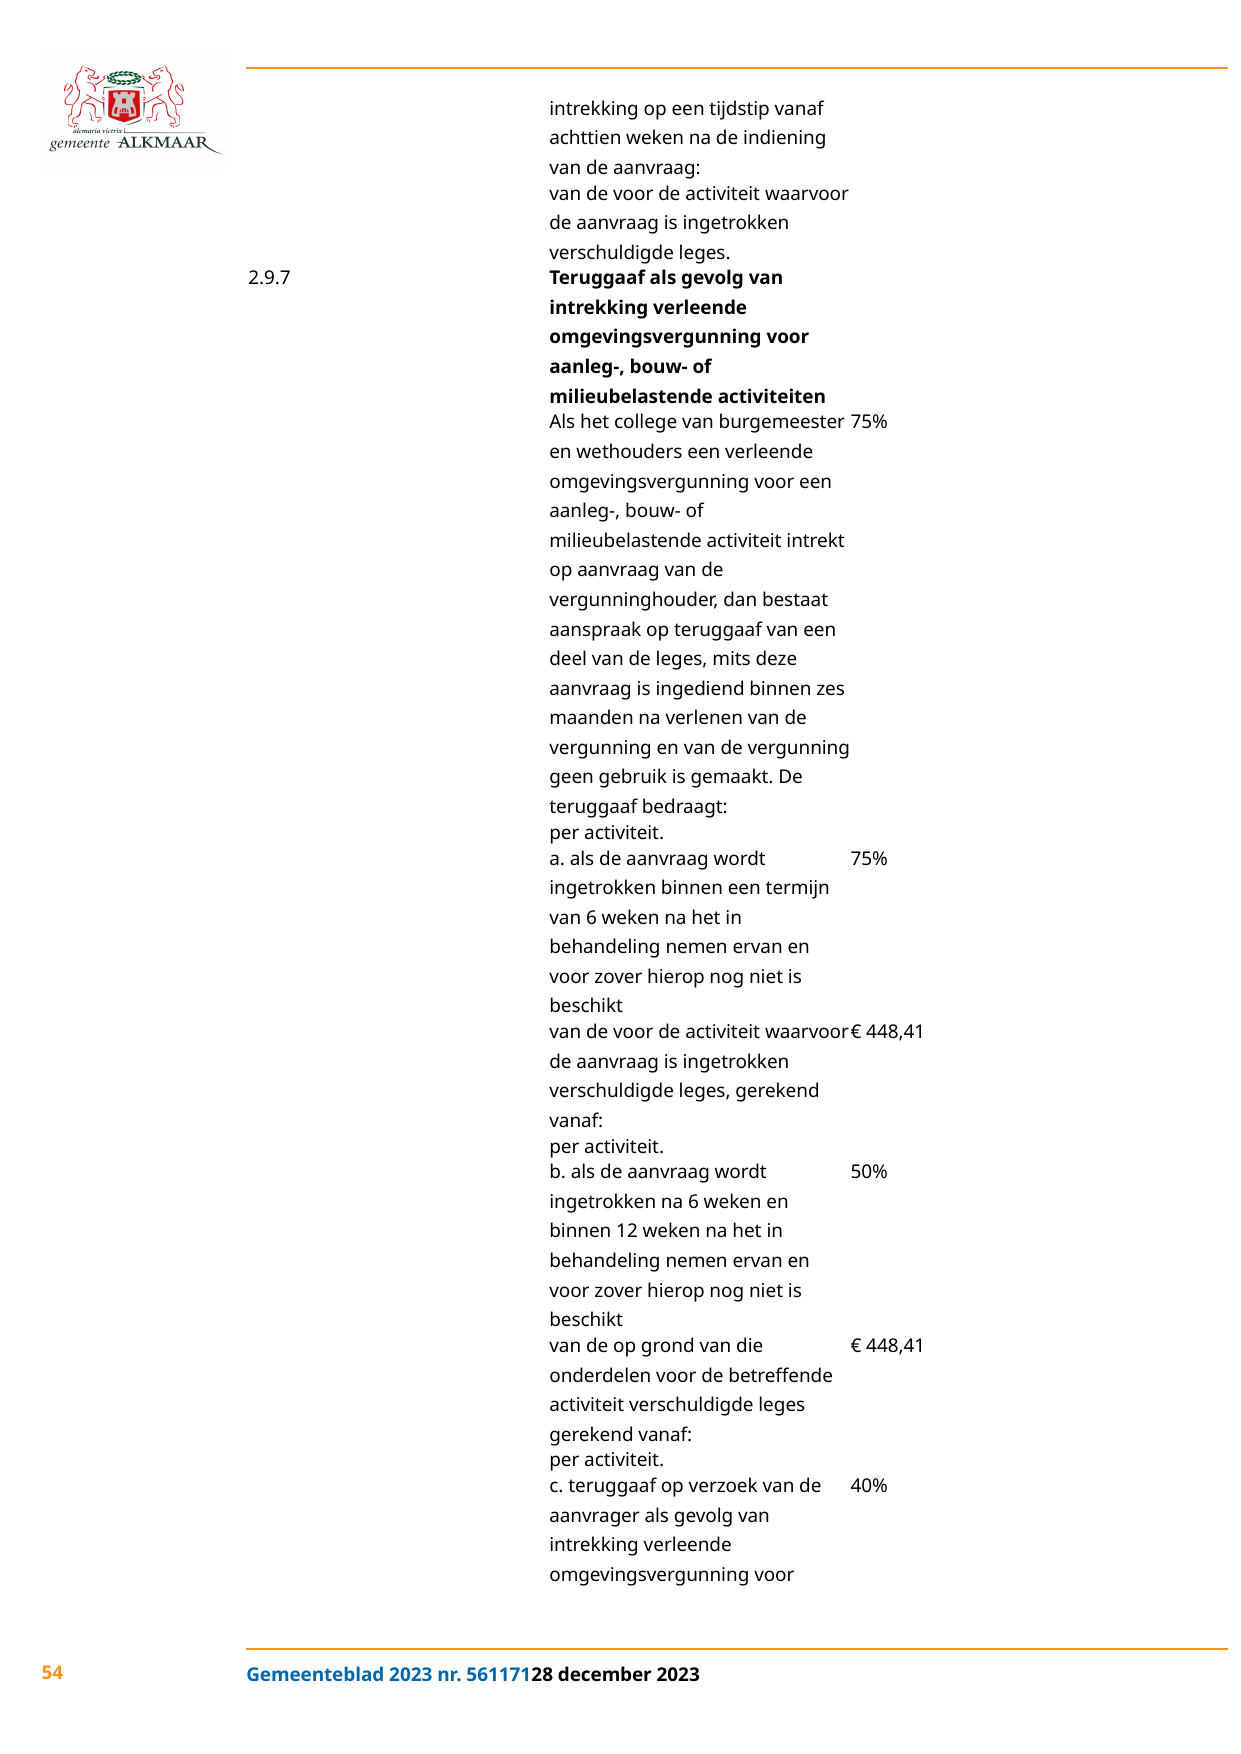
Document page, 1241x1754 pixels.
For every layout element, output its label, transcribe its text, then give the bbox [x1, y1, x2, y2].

table_cell [248, 1332, 549, 1447]
table_cell [850, 180, 1152, 264]
table_cell van de voor de activiteit waarvoor de aanvraag is ingetrokken verschuldigde leges, gerekend vanaf: [549, 1018, 850, 1133]
table_cell per activiteit. [549, 819, 850, 845]
table_cell Als het college van burgemeester en wethouders een verleende omgevingsvergunning voor een aanleg-, bouw- of milieubelastende activiteit intrekt op aanvraag van de vergunninghouder, dan bestaat aanspraak op teruggaaf van een deel van de leges, mits deze aanvraag is ingediend binnen zes maanden na verlenen van de vergunning en van de vergunning geen gebruik is gemaakt. De teruggaaf bedraagt: [549, 409, 850, 819]
table_cell [248, 95, 549, 180]
table_cell [248, 1159, 549, 1332]
table_cell Teruggaaf als gevolg van intrekking verleende omgevingsvergunning voor aanleg-, bouw- of milieubelastende activiteiten [549, 265, 850, 409]
table_cell [248, 409, 549, 819]
table_cell [850, 1133, 1152, 1158]
table_cell 2.9.7 [248, 265, 549, 409]
table_cell c. teruggaaf op verzoek van de aanvrager als gevolg van intrekking verleende omgevingsvergunning voor [549, 1473, 850, 1587]
table_cell van de op grond van die onderdelen voor de betreffende activiteit verschuldigde leges gerekend vanaf: [549, 1332, 850, 1447]
table_cell € 448,41 [850, 1018, 1152, 1133]
table_cell 40% [850, 1473, 1152, 1587]
table_cell [850, 819, 1152, 845]
table_cell [248, 1447, 549, 1472]
table_cell [248, 1473, 549, 1587]
table_cell [248, 845, 549, 1018]
table_cell a. als de aanvraag wordt ingetrokken binnen een termijn van 6 weken na het in behandeling nemen ervan en voor zover hierop nog niet is beschikt [549, 845, 850, 1018]
table_cell [850, 95, 1152, 180]
table_cell [248, 1133, 549, 1158]
table_cell 50% [850, 1159, 1152, 1332]
table_cell intrekking op een tijdstip vanaf achttien weken na de indiening van de aanvraag: [549, 95, 850, 180]
table_cell [850, 1447, 1152, 1472]
picture [41, 47, 231, 172]
table_cell van de voor de activiteit waarvoor de aanvraag is ingetrokken verschuldigde leges. [549, 180, 850, 264]
table_cell [248, 180, 549, 264]
table_cell per activiteit. [549, 1447, 850, 1472]
table_cell € 448,41 [850, 1332, 1152, 1447]
table_cell [248, 1018, 549, 1133]
table_cell [248, 819, 549, 845]
table_cell b. als de aanvraag wordt ingetrokken na 6 weken en binnen 12 weken na het in behandeling nemen ervan en voor zover hierop nog niet is beschikt [549, 1159, 850, 1332]
table_cell per activiteit. [549, 1133, 850, 1158]
table_cell 75% [850, 409, 1152, 819]
table_cell 75% [850, 845, 1152, 1018]
table_cell [850, 265, 1152, 409]
